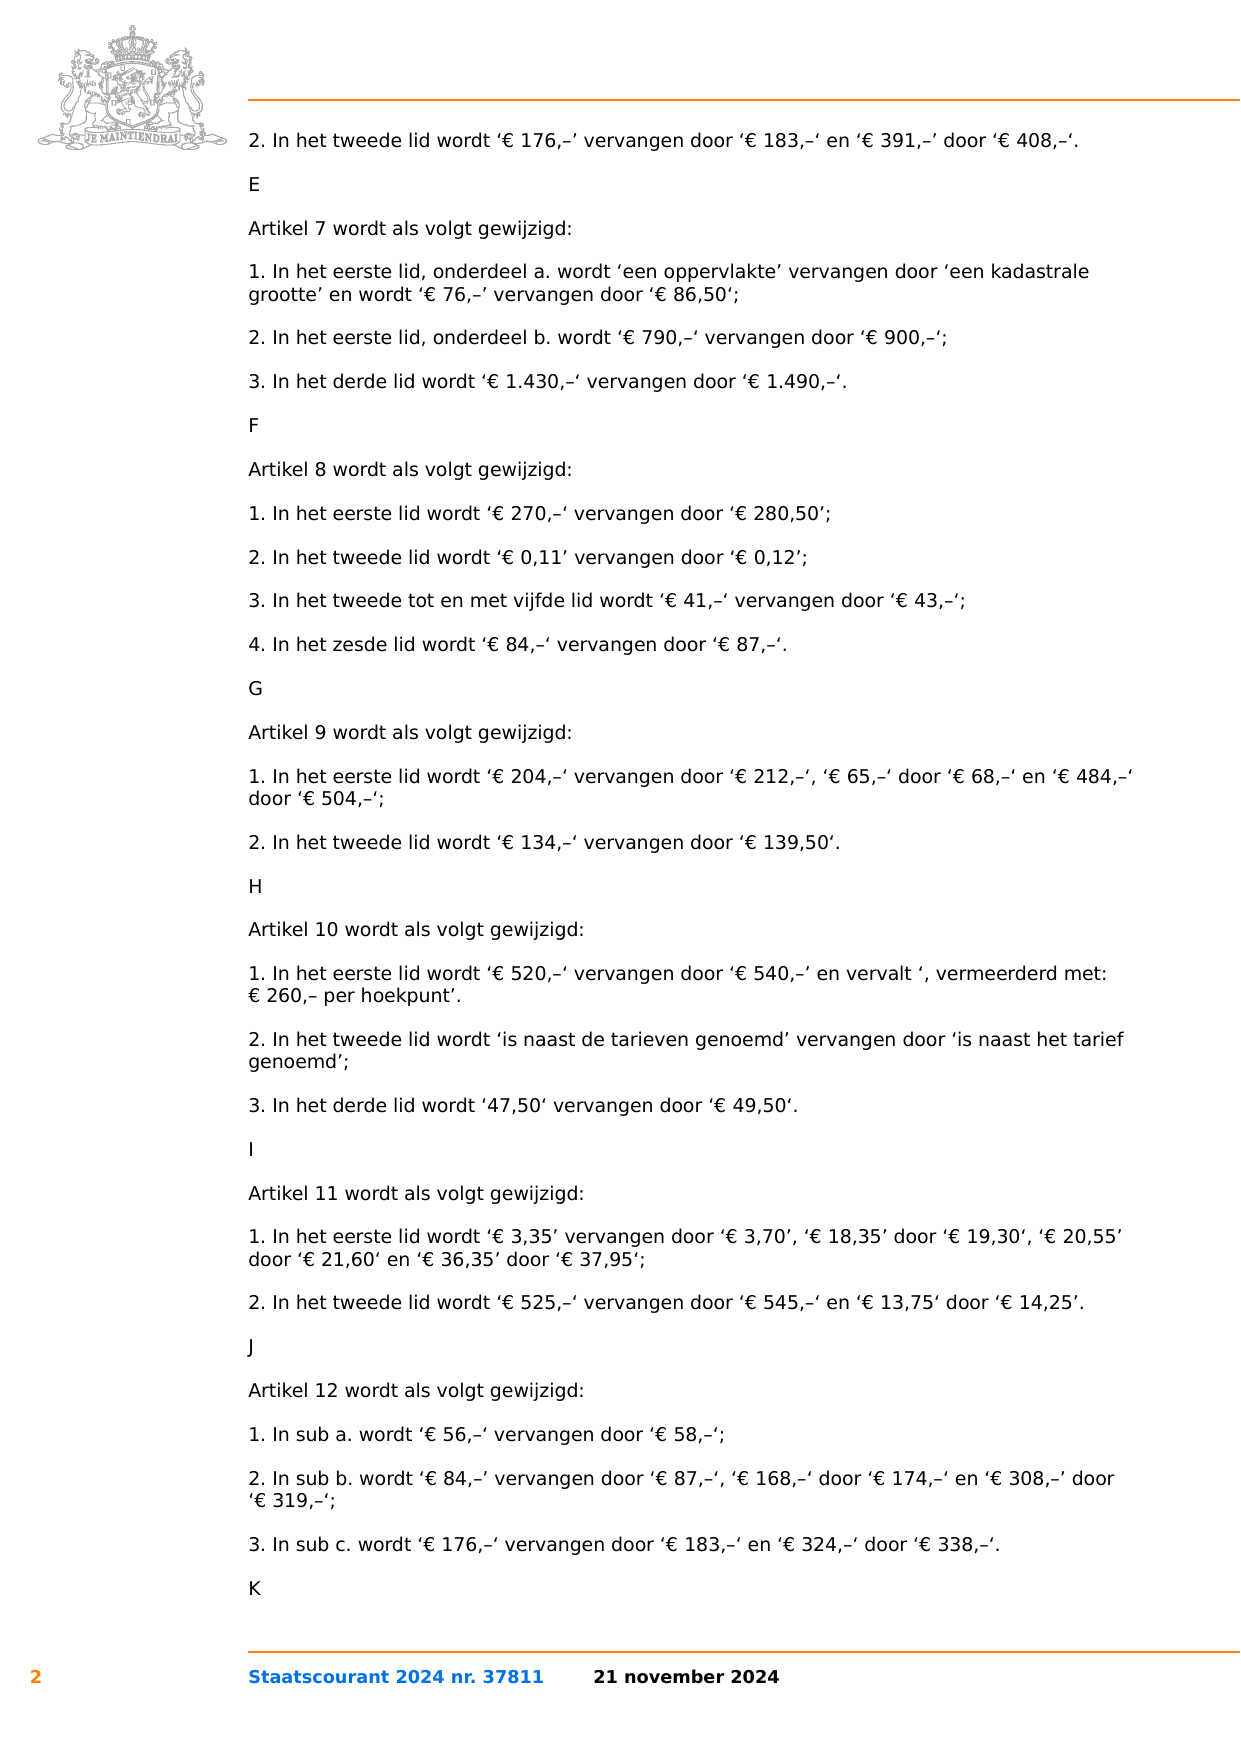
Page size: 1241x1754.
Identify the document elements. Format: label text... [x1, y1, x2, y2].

text 2. In het tweede lid wordt ‘€ 134,–‘ vervangen door ‘€ 139,50‘. [248, 832, 1163, 854]
text 3. In het tweede tot en met vijfde lid wordt ‘€ 41,–‘ vervangen door ‘€ 43,–‘; [248, 590, 1163, 612]
text H [248, 876, 1163, 897]
text Artikel 11 wordt als volgt gewijzigd: [248, 1183, 1163, 1204]
text 2. In het tweede lid wordt ‘is naast de tarieven genoemd’ vervangen door ‘is naast het tarief genoemd’; [248, 1029, 1163, 1073]
text 4. In het zesde lid wordt ‘€ 84,–‘ vervangen door ‘€ 87,–‘. [248, 634, 1163, 656]
text E [248, 174, 1163, 196]
text 3. In het derde lid wordt ‘47,50‘ vervangen door ‘€ 49,50‘. [248, 1095, 1163, 1117]
text G [248, 678, 1163, 700]
text 1. In sub a. wordt ‘€ 56,–‘ vervangen door ‘€ 58,–‘; [248, 1424, 1163, 1446]
text 1. In het eerste lid wordt ‘€ 520,–‘ vervangen door ‘€ 540,–’ en vervalt ‘, vermeerderd met: € 260,– per hoekpunt’. [248, 963, 1163, 1007]
text K [248, 1577, 1163, 1599]
text 2. In het tweede lid wordt ‘€ 176,–’ vervangen door ‘€ 183,–‘ en ‘€ 391,–’ door ‘€ 408,–‘. [248, 130, 1163, 152]
text 2. In het tweede lid wordt ‘€ 525,–‘ vervangen door ‘€ 545,–‘ en ‘€ 13,75‘ door ‘€ 14,25’. [248, 1292, 1163, 1314]
text 3. In sub c. wordt ‘€ 176,–‘ vervangen door ‘€ 183,–‘ en ‘€ 324,–‘ door ‘€ 338,–‘. [248, 1533, 1163, 1556]
text 1. In het eerste lid, onderdeel a. wordt ‘een oppervlakte’ vervangen door ‘een kadastrale grootte’ en wordt ‘€ 76,–’ vervangen door ‘€ 86,50‘; [248, 261, 1163, 305]
text Artikel 10 wordt als volgt gewijzigd: [248, 919, 1163, 941]
text 2. In het eerste lid, onderdeel b. wordt ‘€ 790,–‘ vervangen door ‘€ 900,–‘; [248, 327, 1163, 349]
text Artikel 9 wordt als volgt gewijzigd: [248, 722, 1163, 744]
text I [248, 1139, 1163, 1161]
text Artikel 12 wordt als volgt gewijzigd: [248, 1380, 1163, 1402]
text 2. In sub b. wordt ‘€ 84,–’ vervangen door ‘€ 87,–‘, ‘€ 168,–‘ door ‘€ 174,–‘ en ‘€ 308,–’ door ‘€ 319,–‘; [248, 1468, 1163, 1512]
picture [38, 25, 227, 150]
text Artikel 8 wordt als volgt gewijzigd: [248, 459, 1163, 481]
text 2. In het tweede lid wordt ‘€ 0,11’ vervangen door ‘€ 0,12’; [248, 547, 1163, 568]
text Artikel 7 wordt als volgt gewijzigd: [248, 218, 1163, 239]
text 1. In het eerste lid wordt ‘€ 204,–‘ vervangen door ‘€ 212,–‘, ‘€ 65,–‘ door ‘€ 68,–‘ en ‘€ 484,–‘ door ‘€ 504,–‘; [248, 766, 1163, 810]
text J [248, 1336, 1163, 1358]
text 1. In het eerste lid wordt ‘€ 3,35’ vervangen door ‘€ 3,70’, ‘€ 18,35’ door ‘€ 19,30‘, ‘€ 20,55’ door ‘€ 21,60‘ en ‘€ 36,35’ door ‘€ 37,95‘; [248, 1226, 1163, 1270]
text F [248, 415, 1163, 437]
text 1. In het eerste lid wordt ‘€ 270,–‘ vervangen door ‘€ 280,50’; [248, 503, 1163, 525]
text 3. In het derde lid wordt ‘€ 1.430,–‘ vervangen door ‘€ 1.490,–‘. [248, 371, 1163, 393]
